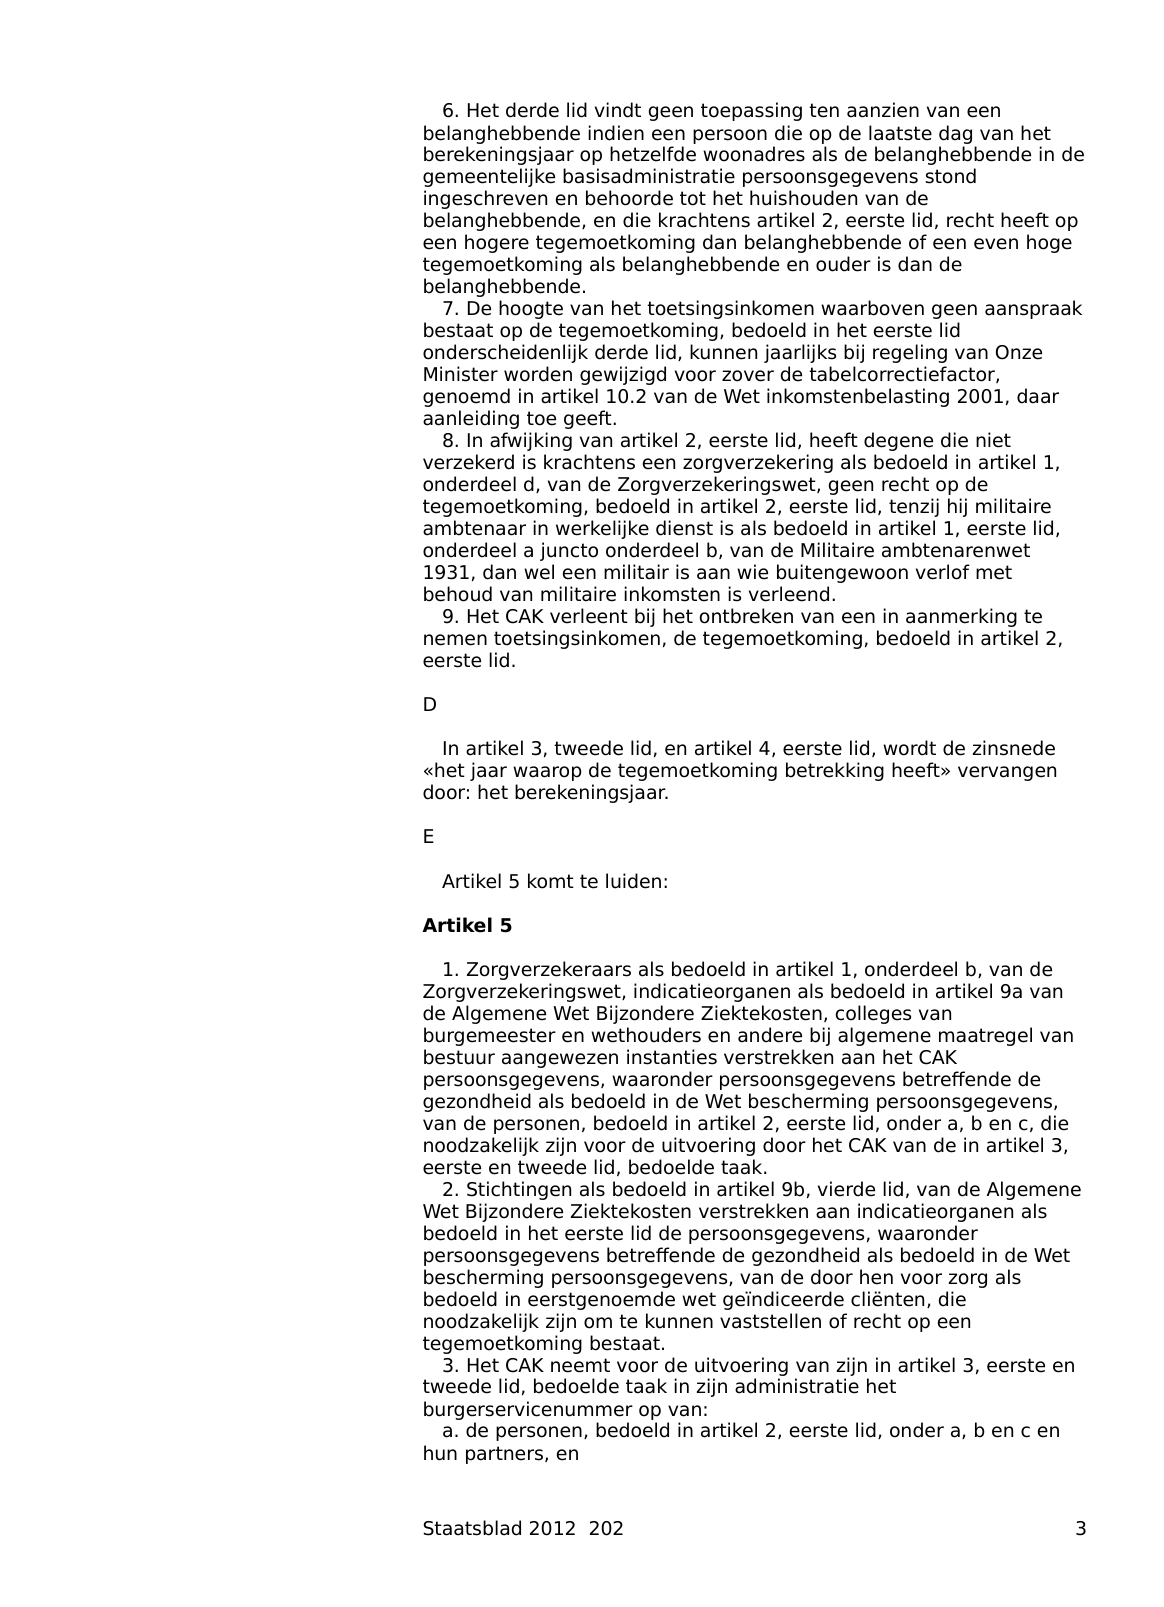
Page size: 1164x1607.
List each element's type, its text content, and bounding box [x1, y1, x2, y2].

text 9. Het CAK verleent bij het ontbreken van een in aanmerking te nemen toetsingsinkomen, de tegemoetkoming, bedoeld in artikel 2, eerste lid. [422, 606, 1087, 672]
text 7. De hoogte van het toetsingsinkomen waarboven geen aanspraak bestaat op de tegemoetkoming, bedoeld in het eerste lid onderscheidenlijk derde lid, kunnen jaarlijks bij regeling van Onze Minister worden gewijzigd voor zover de tabelcorrectiefactor, genoemd in artikel 10.2 van de Wet inkomstenbelasting 2001, daar aanleiding toe geeft. [422, 298, 1087, 430]
text 8. In afwijking van artikel 2, eerste lid, heeft degene die niet verzekerd is krachtens een zorgverzekering als bedoeld in artikel 1, onderdeel d, van de Zorgverzekeringswet, geen recht op de tegemoetkoming, bedoeld in artikel 2, eerste lid, tenzij hij militaire ambtenaar in werkelijke dienst is als bedoeld in artikel 1, eerste lid, onderdeel a juncto onderdeel b, van de Militaire ambtenarenwet 1931, dan wel een militair is aan wie buitengewoon verlof met behoud van militaire inkomsten is verleend. [422, 430, 1087, 606]
text a. de personen, bedoeld in artikel 2, eerste lid, onder a, b en c en hun partners, en [422, 1420, 1087, 1464]
text 2. Stichtingen als bedoeld in artikel 9b, vierde lid, van de Algemene Wet Bijzondere Ziektekosten verstrekken aan indicatieorganen als bedoeld in het eerste lid de persoonsgegevens, waaronder persoonsgegevens betreffende de gezondheid als bedoeld in de Wet bescherming persoonsgegevens, van de door hen voor zorg als bedoeld in eerstgenoemde wet geïndiceerde cliënten, die noodzakelijk zijn om te kunnen vaststellen of recht op een tegemoetkoming bestaat. [422, 1179, 1087, 1354]
text 1. Zorgverzekeraars als bedoeld in artikel 1, onderdeel b, van de Zorgverzekeringswet, indicatieorganen als bedoeld in artikel 9a van de Algemene Wet Bijzondere Ziektekosten, colleges van burgemeester en wethouders en andere bij algemene maatregel van bestuur aangewezen instanties verstrekken aan het CAK persoonsgegevens, waaronder persoonsgegevens betreffende de gezondheid als bedoeld in de Wet bescherming persoonsgegevens, van de personen, bedoeld in artikel 2, eerste lid, onder a, b en c, die noodzakelijk zijn voor de uitvoering door het CAK van de in artikel 3, eerste en tweede lid, bedoelde taak. [422, 959, 1087, 1179]
text 3. Het CAK neemt voor de uitvoering van zijn in artikel 3, eerste en tweede lid, bedoelde taak in zijn administratie het burgerservicenummer op van: [422, 1354, 1087, 1420]
text E [422, 826, 1087, 848]
text In artikel 3, tweede lid, en artikel 4, eerste lid, wordt de zinsnede «het jaar waarop de tegemoetkoming betrekking heeft» vervangen door: het berekeningsjaar. [422, 738, 1087, 804]
text 6. Het derde lid vindt geen toepassing ten aanzien van een belanghebbende indien een persoon die op de laatste dag van het berekeningsjaar op hetzelfde woonadres als de belanghebbende in de gemeentelijke basisadministratie persoonsgegevens stond ingeschreven en behoorde tot het huishouden van de belanghebbende, en die krachtens artikel 2, eerste lid, recht heeft op een hogere tegemoetkoming dan belanghebbende of een even hoge tegemoetkoming als belanghebbende en ouder is dan de belanghebbende. [422, 100, 1087, 298]
text D [422, 694, 1087, 716]
subtitle Artikel 5 [422, 915, 1087, 937]
text Artikel 5 komt te luiden: [422, 871, 1087, 892]
